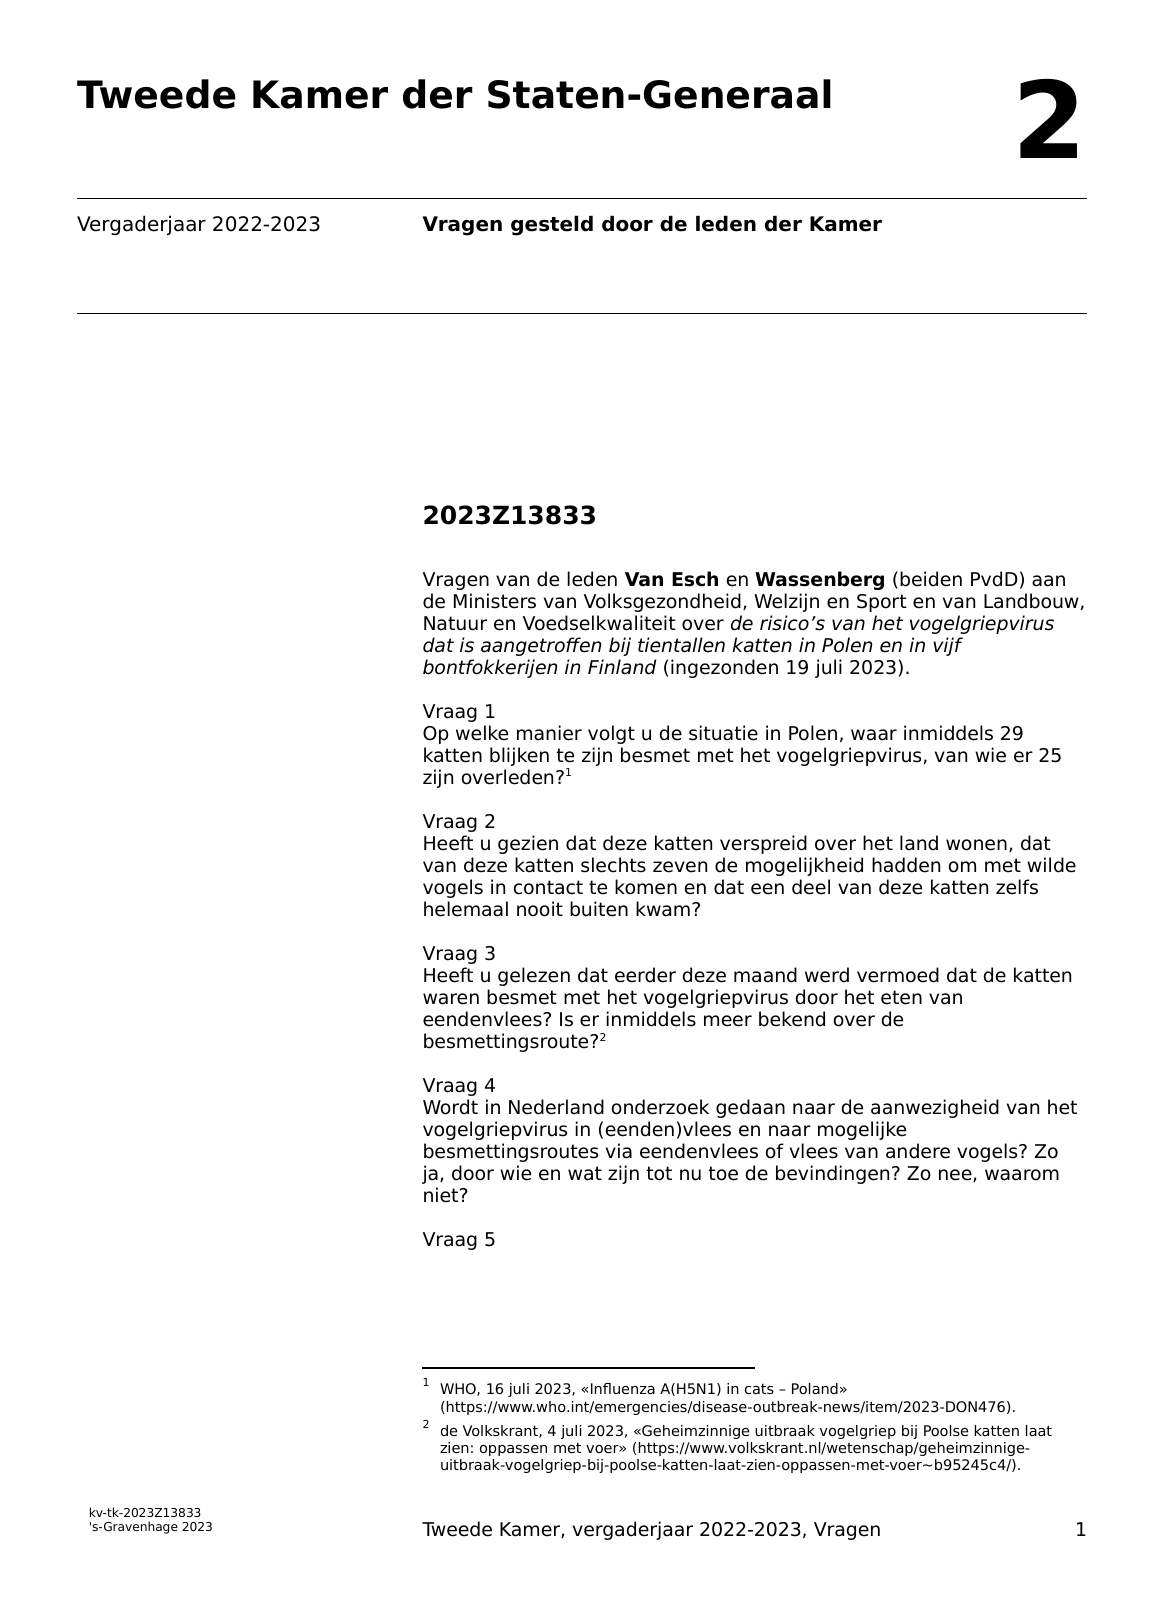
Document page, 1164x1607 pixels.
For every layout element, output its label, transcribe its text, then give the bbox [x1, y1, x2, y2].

table_cell Vragen gesteld door de leden der Kamer [422, 199, 1087, 313]
text Vraag 1 [422, 701, 1087, 723]
table_cell Vergaderjaar 2022-2023 [77, 199, 422, 313]
text 2023Z13833 [422, 501, 1087, 531]
table_header Tweede Kamer der Staten-Generaal [77, 59, 886, 198]
text Vraag 3 [422, 943, 1087, 965]
text 's-Gravenhage 2023 [88, 1520, 323, 1534]
text Vraag 2 [422, 811, 1087, 833]
text Op welke manier volgt u de situatie in Polen, waar inmiddels 29 katten blijken te zijn besmet met het vogelgriepvirus, van wie er 25 zijn overleden? [422, 723, 1087, 789]
text Heeft u gelezen dat eerder deze maand werd vermoed dat de katten waren besmet met het vogelgriepvirus door het eten van eendenvlees? Is er inmiddels meer bekend over de besmettingsroute? [422, 965, 1087, 1053]
text Vragen van de leden Van Esch en Wassenberg (beiden PvdD) aan de Ministers van Volksgezondheid, Welzijn en Sport en van Landbouw, Natuur en Voedselkwaliteit over de risico’s van het vogelgriepvirus dat is aangetroffen bij tientallen katten in Polen en in vijf bontfokkerijen in Finland (ingezonden 19 juli 2023). [422, 569, 1087, 679]
table_header 2 [886, 59, 1087, 198]
text Vraag 4 [422, 1075, 1087, 1097]
text Wordt in Nederland onderzoek gedaan naar de aanwezigheid van het vogelgriepvirus in (eenden)vlees en naar mogelijke besmettingsroutes via eendenvlees of vlees van andere vogels? Zo ja, door wie en wat zijn tot nu toe de bevindingen? Zo nee, waarom niet? [422, 1097, 1087, 1207]
text Vraag 5 [422, 1229, 1087, 1251]
text WHO, 16 juli 2023, «Influenza A(H5N1) in cats – Poland» (https://www.who.int/emergencies/disease-outbreak-news/item/2023-DON476). [422, 1377, 1087, 1416]
text de Volkskrant, 4 juli 2023, «Geheimzinnige uitbraak vogelgriep bij Poolse katten laat zien: oppassen met voer» (https://www.volkskrant.nl/wetenschap/geheimzinnige-uitbraak-vogelgriep-bij-poolse-katten-laat-zien-oppassen-met-voer~b95245c4/). [422, 1418, 1087, 1474]
text kv-tk-2023Z13833 [88, 1506, 323, 1520]
text Heeft u gezien dat deze katten verspreid over het land wonen, dat van deze katten slechts zeven de mogelijkheid hadden om met wilde vogels in contact te komen en dat een deel van deze katten zelfs helemaal nooit buiten kwam? [422, 833, 1087, 921]
